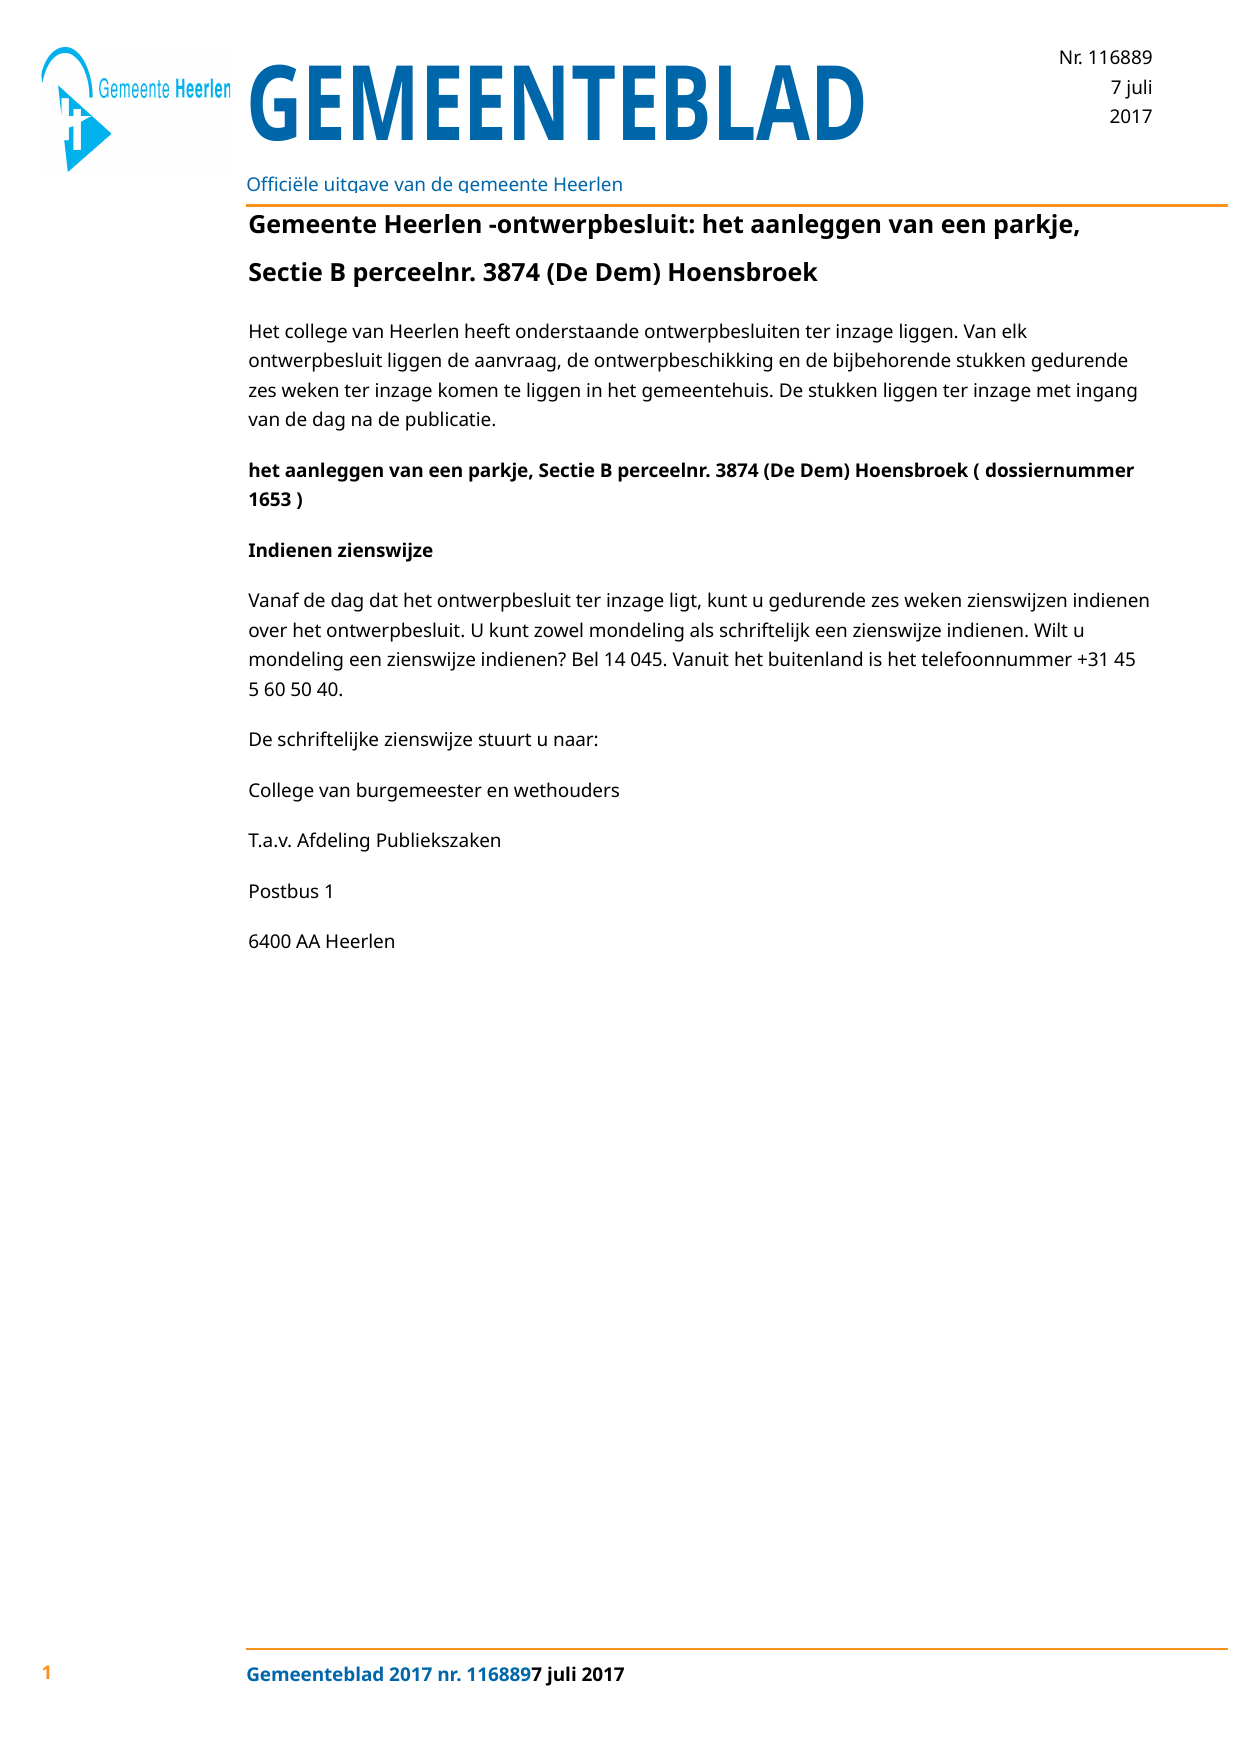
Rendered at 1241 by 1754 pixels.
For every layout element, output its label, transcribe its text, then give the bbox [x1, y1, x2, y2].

text Gemeente Heerlen -ontwerpbesluit: het aanleggen van een parkje, Sectie B perceelnr. 3874 (De Dem) Hoensbroek [248, 207, 1152, 288]
text Het college van Heerlen heeft onderstaande ontwerpbesluiten ter inzage liggen. Van elk ontwerpbesluit liggen de aanvraag, de ontwerpbeschikking en de bijbehorende stukken gedurende zes weken ter inzage komen te liggen in het gemeentehuis. De stukken liggen ter inzage met ingang van de dag na de publicatie. [248, 318, 1152, 432]
picture [41, 47, 231, 172]
picture [41, 47, 58, 70]
text het aanleggen van een parkje, Sectie B perceelnr. 3874 (De Dem) Hoensbroek ( dossiernummer 1653 ) [248, 457, 1152, 512]
text De schriftelijke zienswijze stuurt u naar: [248, 727, 1152, 752]
text T.a.v. Afdeling Publiekszaken [248, 827, 1152, 853]
text Vanaf de dag dat het ontwerpbesluit ter inzage ligt, kunt u gedurende zes weken zienswijzen indienen over het ontwerpbesluit. U kunt zowel mondeling als schriftelijk een zienswijze indienen. Wilt u mondeling een zienswijze indienen? Bel 14 045. Vanuit het buitenland is het telefoonnummer +31 45 5 60 50 40. [248, 587, 1152, 702]
text Indienen zienswijze [248, 537, 1152, 563]
text College van burgemeester en wethouders [248, 777, 1152, 803]
text 6400 AA Heerlen [248, 928, 1152, 954]
text Postbus 1 [248, 878, 1152, 904]
